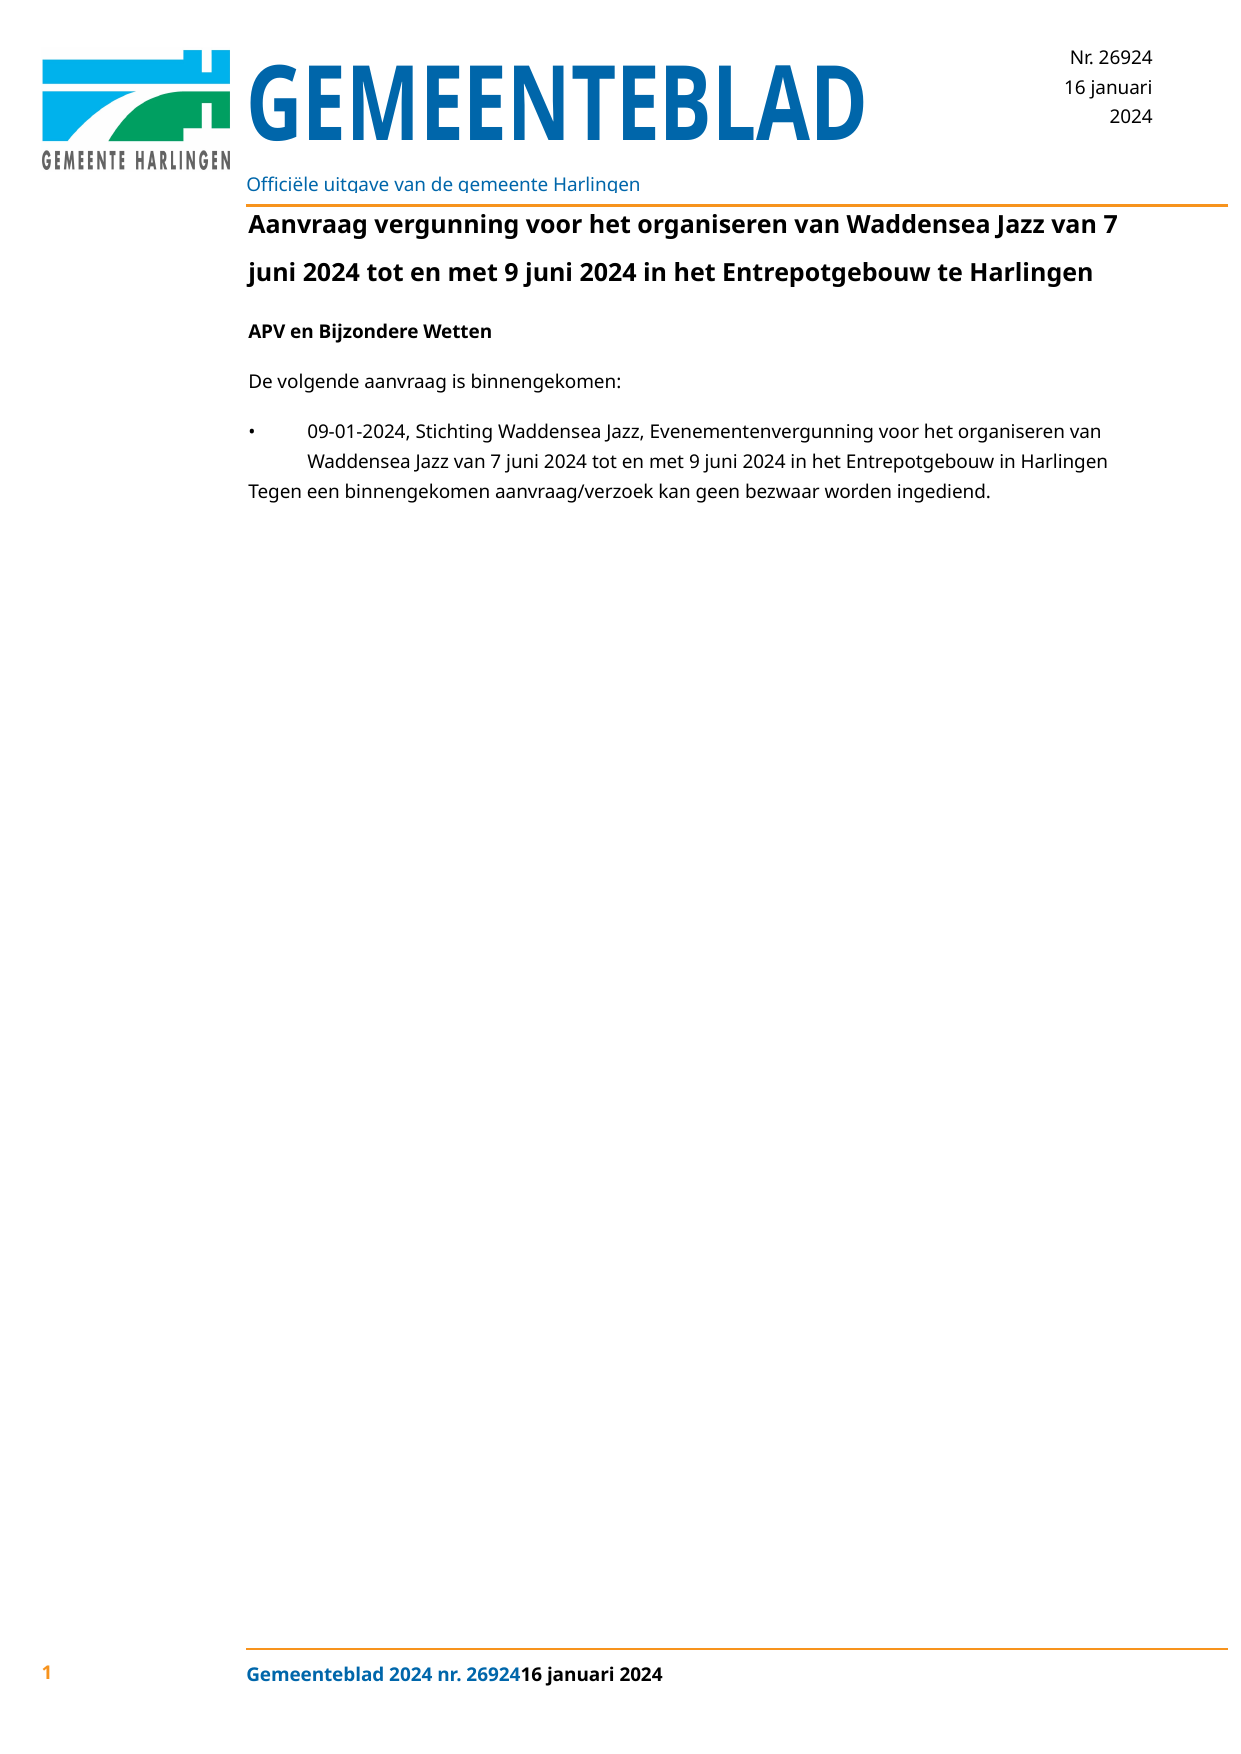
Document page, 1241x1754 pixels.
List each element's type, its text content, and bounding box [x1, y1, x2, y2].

text De volgende aanvraag is binnengekomen: [248, 368, 1152, 394]
text APV en Bijzondere Wetten [248, 318, 1152, 344]
text Aanvraag vergunning voor het organiseren van Waddensea Jazz van 7 juni 2024 tot en met 9 juni 2024 in het Entrepotgebouw te Harlingen [248, 207, 1152, 288]
list 09-01-2024, Stichting Waddensea Jazz, Evenementenvergunning voor het organiseren van Waddensea Jazz van 7 juni 2024 tot en met 9 juni 2024 in het Entrepotgebouw in Harlingen [248, 419, 1152, 474]
picture [41, 47, 231, 172]
text Tegen een binnengekomen aanvraag/verzoek kan geen bezwaar worden ingediend. [248, 478, 1152, 504]
